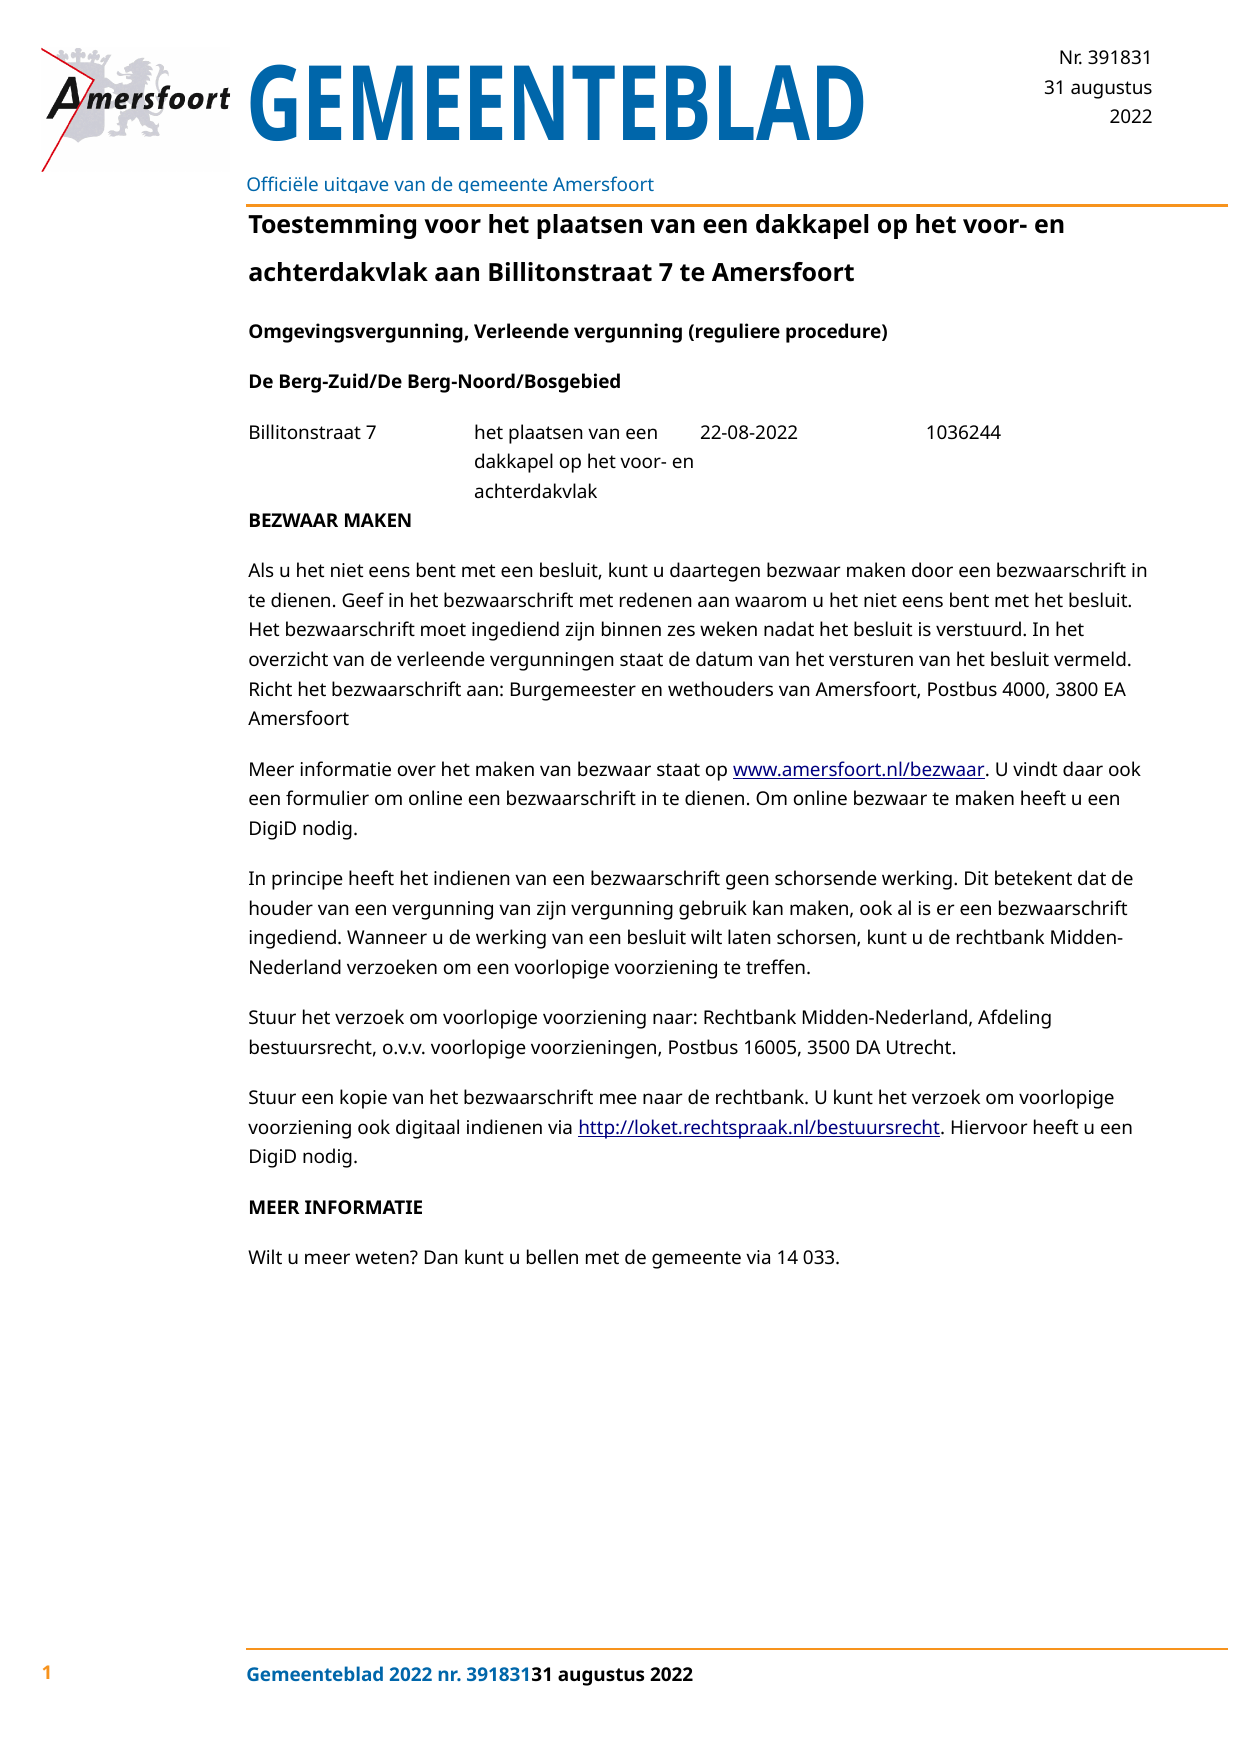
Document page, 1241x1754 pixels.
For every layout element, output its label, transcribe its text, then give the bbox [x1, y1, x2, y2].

text Stuur een kopie van het bezwaarschrift mee naar de rechtbank. U kunt het verzoek om voorlopige voorziening ook digitaal indienen via http://loket.rechtspraak.nl/bestuursrecht. Hiervoor heeft u een DigiD nodig. [248, 1084, 1152, 1169]
text Als u het niet eens bent met een besluit, kunt u daartegen bezwaar maken door een bezwaarschrift in te dienen. Geef in het bezwaarschrift met redenen aan waarom u het niet eens bent met het besluit. Het bezwaarschrift moet ingediend zijn binnen zes weken nadat het besluit is verstuurd. In het overzicht van de verleende vergunningen staat de datum van het versturen van het besluit vermeld. Richt het bezwaarschrift aan: Burgemeester en wethouders van Amersfoort, Postbus 4000, 3800 EA Amersfoort [248, 557, 1152, 731]
text Meer informatie over het maken van bezwaar staat op www.amersfoort.nl/bezwaar. U vindt daar ook een formulier om online een bezwaarschrift in te dienen. Om online bezwaar te maken heeft u een DigiD nodig. [248, 756, 1152, 841]
text De Berg-Zuid/De Berg-Noord/Bosgebied [248, 368, 1152, 394]
text Stuur het verzoek om voorlopige voorziening naar: Rechtbank Midden-Nederland, Afdeling bestuursrecht, o.v.v. voorlopige voorzieningen, Postbus 16005, 3500 DA Utrecht. [248, 1004, 1152, 1060]
text Toestemming voor het plaatsen van een dakkapel op het voor- en achterdakvlak aan Billitonstraat 7 te Amersfoort [248, 207, 1152, 288]
text Omgevingsvergunning, Verleende vergunning (reguliere procedure) [248, 318, 1152, 344]
table_header 1036244 [926, 419, 1152, 504]
table_header het plaatsen van een dakkapel op het voor- en achterdakvlak [474, 419, 700, 504]
picture [41, 47, 231, 172]
text Wilt u meer weten? Dan kunt u bellen met de gemeente via 14 033. [248, 1244, 1152, 1270]
text In principe heeft het indienen van een bezwaarschrift geen schorsende werking. Dit betekent dat de houder van een vergunning van zijn vergunning gebruik kan maken, ook al is er een bezwaarschrift ingediend. Wanneer u de werking van een besluit wilt laten schorsen, kunt u de rechtbank Midden-Nederland verzoeken om een voorlopige voorziening te treffen. [248, 865, 1152, 980]
text MEER INFORMATIE [248, 1194, 1152, 1220]
table_header Billitonstraat 7 [248, 419, 474, 504]
text BEZWAAR MAKEN [248, 507, 1152, 533]
table_header 22-08-2022 [700, 419, 926, 504]
